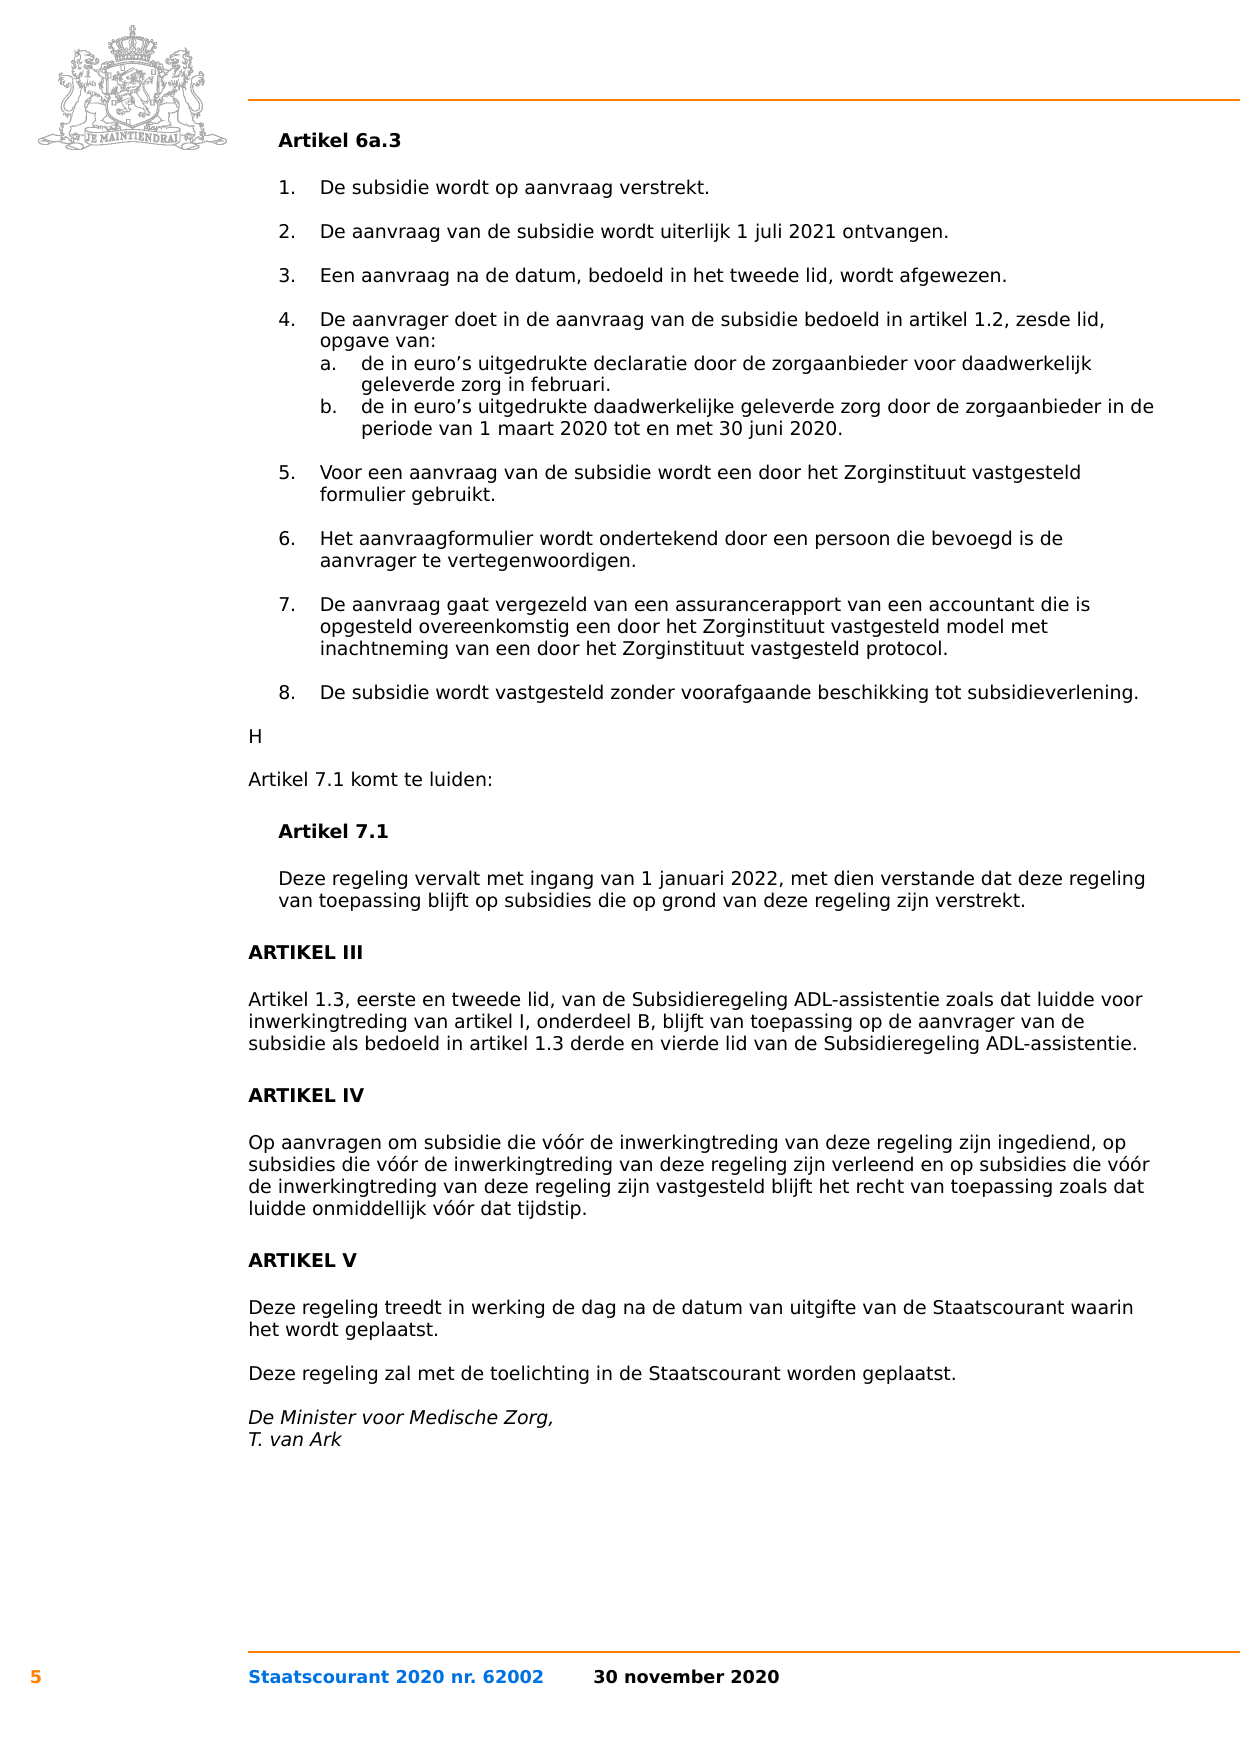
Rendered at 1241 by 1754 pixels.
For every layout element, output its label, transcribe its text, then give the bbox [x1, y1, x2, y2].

text Op aanvragen om subsidie die vóór de inwerkingtreding van deze regeling zijn ingediend, op subsidies die vóór de inwerkingtreding van deze regeling zijn verleend en op subsidies die vóór de inwerkingtreding van deze regeling zijn vastgesteld blijft het recht van toepassing zoals dat luidde onmiddellijk vóór dat tijdstip. [248, 1132, 1163, 1220]
text 8. De subsidie wordt vastgesteld zonder voorafgaande beschikking tot subsidieverlening. [278, 682, 1163, 704]
text De Minister voor Medische Zorg, T. van Ark [248, 1407, 1163, 1451]
text b. de in euro’s uitgedrukte daadwerkelijke geleverde zorg door de zorgaanbieder in de periode van 1 maart 2020 tot en met 30 juni 2020. [319, 396, 1163, 440]
text 5. Voor een aanvraag van de subsidie wordt een door het Zorginstituut vastgesteld formulier gebruikt. [278, 462, 1163, 506]
text Deze regeling vervalt met ingang van 1 januari 2022, met dien verstande dat deze regeling van toepassing blijft op subsidies die op grond van deze regeling zijn verstrekt. [278, 868, 1163, 912]
text Artikel 1.3, eerste en tweede lid, van de Subsidieregeling ADL-assistentie zoals dat luidde voor inwerkingtreding van artikel I, onderdeel B, blijft van toepassing op de aanvrager van de subsidie als bedoeld in artikel 1.3 derde en vierde lid van de Subsidieregeling ADL-assistentie. [248, 989, 1163, 1055]
text 1. De subsidie wordt op aanvraag verstrekt. [278, 177, 1163, 199]
text Artikel 7.1 komt te luiden: [248, 769, 1163, 791]
subtitle ARTIKEL III [248, 942, 1163, 964]
picture [38, 25, 227, 150]
subtitle Artikel 6a.3 [278, 130, 1163, 152]
text 4. De aanvrager doet in de aanvraag van de subsidie bedoeld in artikel 1.2, zesde lid, opgave van: [278, 308, 1163, 352]
text 7. De aanvraag gaat vergezeld van een assurancerapport van een accountant die is opgesteld overeenkomstig een door het Zorginstituut vastgesteld model met inachtneming van een door het Zorginstituut vastgesteld protocol. [278, 594, 1163, 660]
text H [248, 726, 1163, 747]
text 3. Een aanvraag na de datum, bedoeld in het tweede lid, wordt afgewezen. [278, 264, 1163, 287]
subtitle Artikel 7.1 [278, 821, 1163, 843]
text Deze regeling treedt in werking de dag na de datum van uitgifte van de Staatscourant waarin het wordt geplaatst. [248, 1297, 1163, 1341]
subtitle ARTIKEL V [248, 1250, 1163, 1272]
text Deze regeling zal met de toelichting in de Staatscourant worden geplaatst. [248, 1363, 1163, 1385]
subtitle ARTIKEL IV [248, 1085, 1163, 1107]
text a. de in euro’s uitgedrukte declaratie door de zorgaanbieder voor daadwerkelijk geleverde zorg in februari. [319, 352, 1163, 396]
text 2. De aanvraag van de subsidie wordt uiterlijk 1 juli 2021 ontvangen. [278, 221, 1163, 243]
text 6. Het aanvraagformulier wordt ondertekend door een persoon die bevoegd is de aanvrager te vertegenwoordigen. [278, 528, 1163, 572]
